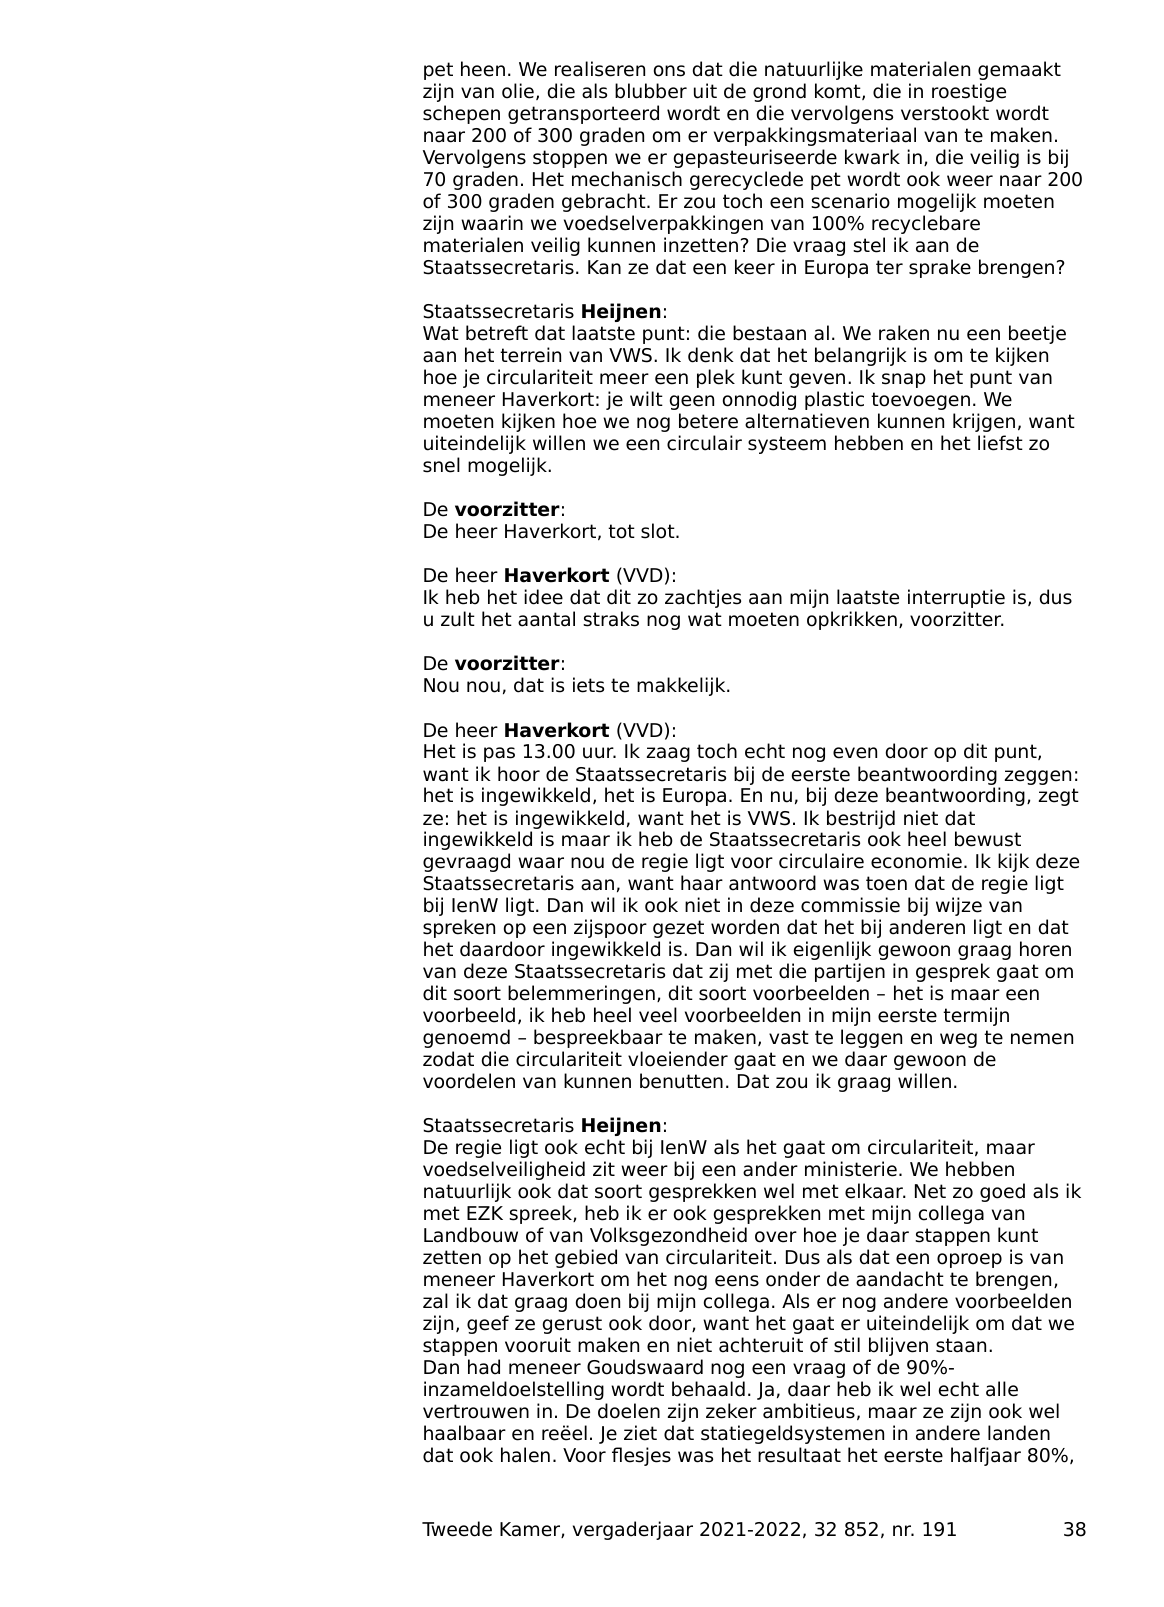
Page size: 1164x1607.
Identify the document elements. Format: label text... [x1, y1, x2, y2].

text Staatssecretaris Heijnen: [422, 301, 1087, 323]
text Wat betreft dat laatste punt: die bestaan al. We raken nu een beetje aan het terrein van VWS. Ik denk dat het belangrijk is om te kijken hoe je circulariteit meer een plek kunt geven. Ik snap het punt van meneer Haverkort: je wilt geen onnodig plastic toevoegen. We moeten kijken hoe we nog betere alternatieven kunnen krijgen, want uiteindelijk willen we een circulair systeem hebben en het liefst zo snel mogelijk. [422, 323, 1087, 477]
text Het is pas 13.00 uur. Ik zaag toch echt nog even door op dit punt, want ik hoor de Staatssecretaris bij de eerste beantwoording zeggen: het is ingewikkeld, het is Europa. En nu, bij deze beantwoording, zegt ze: het is ingewikkeld, want het is VWS. Ik bestrijd niet dat ingewikkeld is maar ik heb de Staatssecretaris ook heel bewust gevraagd waar nou de regie ligt voor circulaire economie. Ik kijk deze Staatssecretaris aan, want haar antwoord was toen dat de regie ligt bij IenW ligt. Dan wil ik ook niet in deze commissie bij wijze van spreken op een zijspoor gezet worden dat het bij anderen ligt en dat het daardoor ingewikkeld is. Dan wil ik eigenlijk gewoon graag horen van deze Staatssecretaris dat zij met die partijen in gesprek gaat om dit soort belemmeringen, dit soort voorbeelden – het is maar een voorbeeld, ik heb heel veel voorbeelden in mijn eerste termijn genoemd – bespreekbaar te maken, vast te leggen en weg te nemen zodat die circulariteit vloeiender gaat en we daar gewoon de voordelen van kunnen benutten. Dat zou ik graag willen. [422, 741, 1087, 1093]
text Dan had meneer Goudswaard nog een vraag of de 90%-inzameldoelstelling wordt behaald. Ja, daar heb ik wel echt alle vertrouwen in. De doelen zijn zeker ambitieus, maar ze zijn ook wel haalbaar en reëel. Je ziet dat statiegeldsystemen in andere landen dat ook halen. Voor flesjes was het resultaat het eerste halfjaar 80%, [422, 1357, 1087, 1467]
text pet heen. We realiseren ons dat die natuurlijke materialen gemaakt zijn van olie, die als blubber uit de grond komt, die in roestige schepen getransporteerd wordt en die vervolgens verstookt wordt naar 200 of 300 graden om er verpakkingsmateriaal van te maken. Vervolgens stoppen we er gepasteuriseerde kwark in, die veilig is bij 70 graden. Het mechanisch gerecyclede pet wordt ook weer naar 200 of 300 graden gebracht. Er zou toch een scenario mogelijk moeten zijn waarin we voedselverpakkingen van 100% recyclebare materialen veilig kunnen inzetten? Die vraag stel ik aan de Staatssecretaris. Kan ze dat een keer in Europa ter sprake brengen? [422, 59, 1087, 279]
text De heer Haverkort (VVD): [422, 565, 1087, 587]
text De voorzitter: [422, 653, 1087, 675]
text De heer Haverkort, tot slot. [422, 521, 1087, 543]
text Ik heb het idee dat dit zo zachtjes aan mijn laatste interruptie is, dus u zult het aantal straks nog wat moeten opkrikken, voorzitter. [422, 587, 1087, 631]
text De heer Haverkort (VVD): [422, 719, 1087, 741]
text De voorzitter: [422, 499, 1087, 521]
text Staatssecretaris Heijnen: [422, 1115, 1087, 1137]
text De regie ligt ook echt bij IenW als het gaat om circulariteit, maar voedselveiligheid zit weer bij een ander ministerie. We hebben natuurlijk ook dat soort gesprekken wel met elkaar. Net zo goed als ik met EZK spreek, heb ik er ook gesprekken met mijn collega van Landbouw of van Volksgezondheid over hoe je daar stappen kunt zetten op het gebied van circulariteit. Dus als dat een oproep is van meneer Haverkort om het nog eens onder de aandacht te brengen, zal ik dat graag doen bij mijn collega. Als er nog andere voorbeelden zijn, geef ze gerust ook door, want het gaat er uiteindelijk om dat we stappen vooruit maken en niet achteruit of stil blijven staan. [422, 1137, 1087, 1357]
text Nou nou, dat is iets te makkelijk. [422, 675, 1087, 697]
